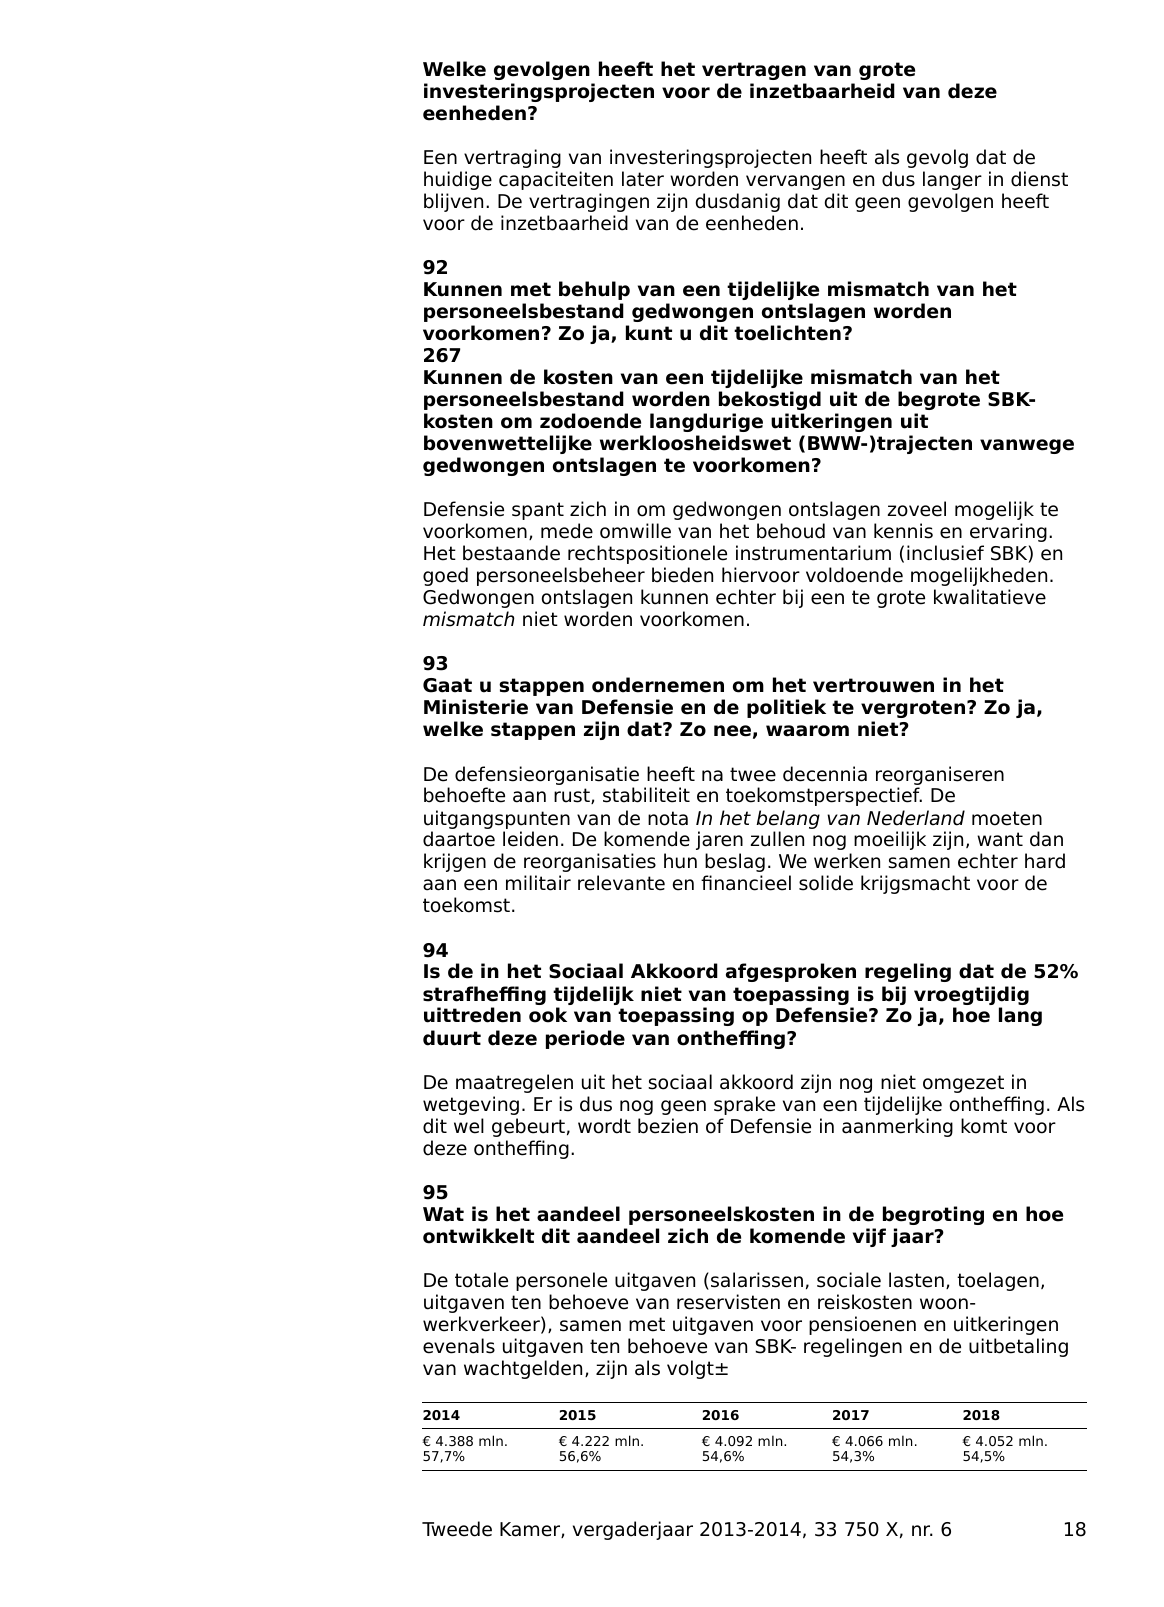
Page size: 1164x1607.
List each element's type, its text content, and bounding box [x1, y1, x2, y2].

table_cell € 4.388 mln. [422, 1429, 552, 1449]
table_header 2015 [553, 1403, 696, 1428]
text Kunnen de kosten van een tijdelijke mismatch van het personeelsbestand worden bekostigd uit de begrote SBK-kosten om zodoende langdurige uitkeringen uit bovenwettelijke werkloosheidswet (BWW-)trajecten vanwege gedwongen ontslagen te voorkomen? [422, 367, 1087, 477]
table_header 2017 [826, 1403, 956, 1428]
table_cell € 4.052 mln. [956, 1429, 1087, 1449]
text De defensieorganisatie heeft na twee decennia reorganiseren behoefte aan rust, stabiliteit en toekomstperspectief. De uitgangspunten van de nota In het belang van Nederland moeten daartoe leiden. De komende jaren zullen nog moeilijk zijn, want dan krijgen de reorganisaties hun beslag. We werken samen echter hard aan een militair relevante en financieel solide krijgsmacht voor de toekomst. [422, 763, 1087, 917]
table_cell 54,3% [826, 1449, 956, 1469]
table_cell € 4.092 mln. [696, 1429, 826, 1449]
text De maatregelen uit het sociaal akkoord zijn nog niet omgezet in wetgeving. Er is dus nog geen sprake van een tijdelijke ontheffing. Als dit wel gebeurt, wordt bezien of Defensie in aanmerking komt voor deze ontheffing. [422, 1072, 1087, 1159]
text Een vertraging van investeringsprojecten heeft als gevolg dat de huidige capaciteiten later worden vervangen en dus langer in dienst blijven. De vertragingen zijn dusdanig dat dit geen gevolgen heeft voor de inzetbaarheid van de eenheden. [422, 147, 1087, 235]
table_cell € 4.222 mln. [553, 1429, 696, 1449]
text 94 [422, 939, 1087, 961]
text 95 [422, 1182, 1087, 1204]
table_header 2014 [422, 1403, 552, 1428]
text De totale personele uitgaven (salarissen, sociale lasten, toelagen, uitgaven ten behoeve van reservisten en reiskosten woon-werkverkeer), samen met uitgaven voor pensioenen en uitkeringen evenals uitgaven ten behoeve van SBK- regelingen en de uitbetaling van wachtgelden, zijn als volgt± [422, 1270, 1087, 1380]
text Wat is het aandeel personeelskosten in de begroting en hoe ontwikkelt dit aandeel zich de komende vijf jaar? [422, 1204, 1087, 1248]
table_cell 54,6% [696, 1449, 826, 1469]
text Defensie spant zich in om gedwongen ontslagen zoveel mogelijk te voorkomen, mede omwille van het behoud van kennis en ervaring. Het bestaande rechtspositionele instrumentarium (inclusief SBK) en goed personeelsbeheer bieden hiervoor voldoende mogelijkheden. Gedwongen ontslagen kunnen echter bij een te grote kwalitatieve mismatch niet worden voorkomen. [422, 499, 1087, 631]
text Welke gevolgen heeft het vertragen van grote investeringsprojecten voor de inzetbaarheid van deze eenheden? [422, 59, 1087, 125]
text Is de in het Sociaal Akkoord afgesproken regeling dat de 52% strafheffing tijdelijk niet van toepassing is bij vroegtijdig uittreden ook van toepassing op Defensie? Zo ja, hoe lang duurt deze periode van ontheffing? [422, 961, 1087, 1049]
table_cell 57,7% [422, 1449, 552, 1469]
text Kunnen met behulp van een tijdelijke mismatch van het personeelsbestand gedwongen ontslagen worden voorkomen? Zo ja, kunt u dit toelichten? [422, 279, 1087, 345]
text 93 [422, 653, 1087, 675]
table_header 2018 [956, 1403, 1087, 1428]
text Gaat u stappen ondernemen om het vertrouwen in het Ministerie van Defensie en de politiek te vergroten? Zo ja, welke stappen zijn dat? Zo nee, waarom niet? [422, 675, 1087, 741]
table_cell € 4.066 mln. [826, 1429, 956, 1449]
text 267 [422, 345, 1087, 367]
table_cell 56,6% [553, 1449, 696, 1469]
text 92 [422, 257, 1087, 279]
table_header 2016 [696, 1403, 826, 1428]
table_cell 54,5% [956, 1449, 1087, 1469]
